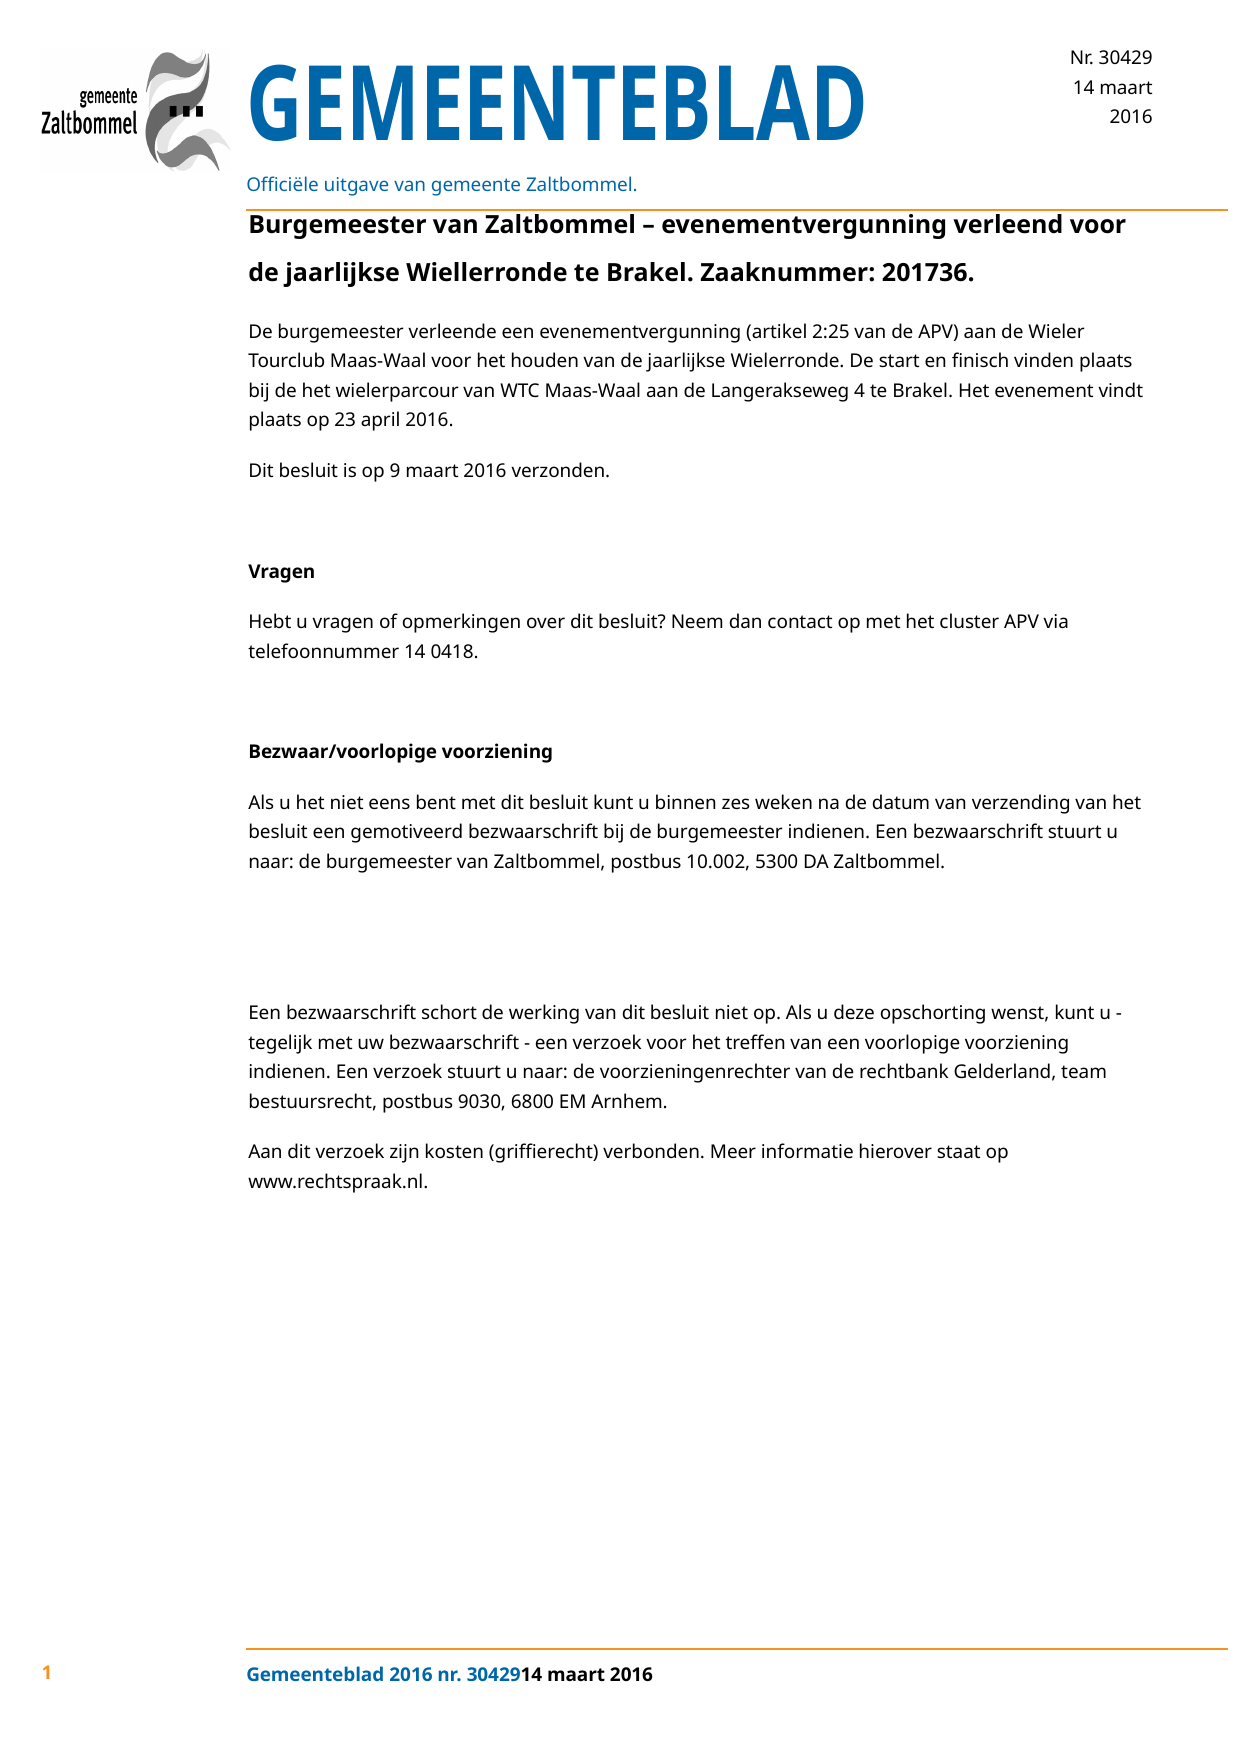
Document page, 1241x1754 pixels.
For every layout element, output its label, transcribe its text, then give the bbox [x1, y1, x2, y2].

picture [41, 47, 231, 172]
text Een bezwaarschrift schort de werking van dit besluit niet op. Als u deze opschorting wenst, kunt u - tegelijk met uw bezwaarschrift - een verzoek voor het treffen van een voorlopige voorziening indienen. Een verzoek stuurt u naar: de voorzieningenrechter van de rechtbank Gelderland, team bestuursrecht, postbus 9030, 6800 EM Arnhem. [248, 999, 1152, 1114]
text Aan dit verzoek zijn kosten (griffierecht) verbonden. Meer informatie hierover staat op www.rechtspraak.nl. [248, 1139, 1152, 1194]
text Als u het niet eens bent met dit besluit kunt u binnen zes weken na de datum van verzending van het besluit een gemotiveerd bezwaarschrift bij de burgemeester indienen. Een bezwaarschrift stuurt u naar: de burgemeester van Zaltbommel, postbus 10.002, 5300 DA Zaltbommel. [248, 789, 1152, 874]
text Vragen [248, 558, 1152, 584]
text De burgemeester verleende een evenementvergunning (artikel 2:25 van de APV) aan de Wieler Tourclub Maas-Waal voor het houden van de jaarlijkse Wielerronde. De start en finisch vinden plaats bij de het wielerparcour van WTC Maas-Waal aan de Langerakseweg 4 te Brakel. Het evenement vindt plaats op 23 april 2016. [248, 318, 1152, 432]
text Dit besluit is op 9 maart 2016 verzonden. [248, 457, 1152, 483]
text Bezwaar/voorlopige voorziening [248, 739, 1152, 764]
text Hebt u vragen of opmerkingen over dit besluit? Neem dan contact op met het cluster APV via telefoonnummer 14 0418. [248, 608, 1152, 664]
text Burgemeester van Zaltbommel – evenementvergunning verleend voor de jaarlijkse Wiellerronde te Brakel. Zaaknummer: 201736. [248, 211, 1152, 288]
